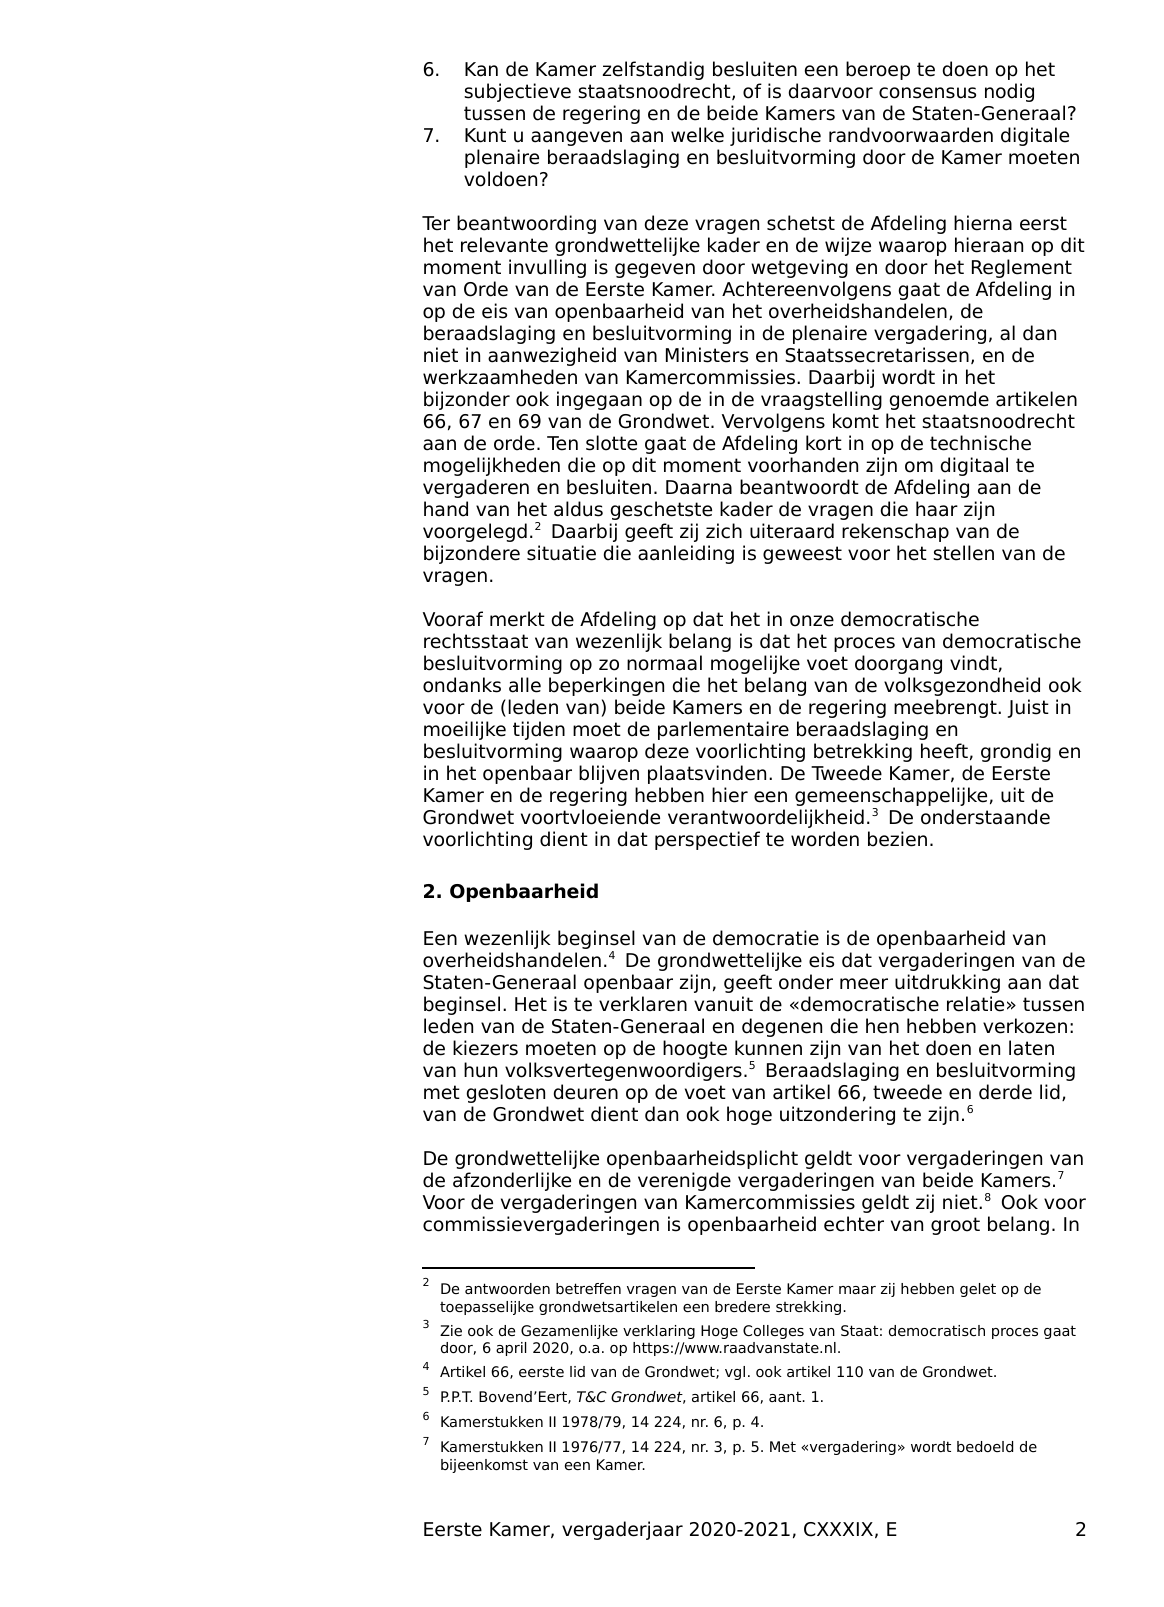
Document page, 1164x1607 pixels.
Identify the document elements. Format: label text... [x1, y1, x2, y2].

text 6. Kan de Kamer zelfstandig besluiten een beroep te doen op het subjectieve staatsnoodrecht, of is daarvoor consensus nodig tussen de regering en de beide Kamers van de Staten-Generaal? [422, 59, 1087, 125]
text Kamerstukken II 1978/79, 14 224, nr. 6, p. 4. [422, 1410, 1087, 1432]
subtitle 2. Openbaarheid [422, 881, 1087, 903]
text 7. Kunt u aangeven aan welke juridische randvoorwaarden digitale plenaire beraadslaging en besluitvorming door de Kamer moeten voldoen? [422, 125, 1087, 191]
text P.P.T. Bovend’Eert, T&C Grondwet, artikel 66, aant. 1. [422, 1385, 1087, 1407]
text De grondwettelijke openbaarheidsplicht geldt voor vergaderingen van de afzonderlijke en de verenigde vergaderingen van beide Kamers. Voor de vergaderingen van Kamercommissies geldt zij niet. Ook voor commissievergaderingen is openbaarheid echter van groot belang. In [422, 1148, 1087, 1236]
text Zie ook de Gezamenlijke verklaring Hoge Colleges van Staat: democratisch proces gaat door, 6 april 2020, o.a. op https://www.raadvanstate.nl. [422, 1318, 1087, 1357]
text Een wezenlijk beginsel van de democratie is de openbaarheid van overheidshandelen. De grondwettelijke eis dat vergaderingen van de Staten-Generaal openbaar zijn, geeft onder meer uitdrukking aan dat beginsel. Het is te verklaren vanuit de «democratische relatie» tussen leden van de Staten-Generaal en degenen die hen hebben verkozen: de kiezers moeten op de hoogte kunnen zijn van het doen en laten van hun volksvertegenwoordigers. Beraadslaging en besluitvorming met gesloten deuren op de voet van artikel 66, tweede en derde lid, van de Grondwet dient dan ook hoge uitzondering te zijn. [422, 928, 1087, 1126]
text De antwoorden betreffen vragen van de Eerste Kamer maar zij hebben gelet op de toepasselijke grondwetsartikelen een bredere strekking. [422, 1277, 1087, 1316]
text Artikel 66, eerste lid van de Grondwet; vgl. ook artikel 110 van de Grondwet. [422, 1360, 1087, 1382]
text Vooraf merkt de Afdeling op dat het in onze democratische rechtsstaat van wezenlijk belang is dat het proces van democratische besluitvorming op zo normaal mogelijke voet doorgang vindt, ondanks alle beperkingen die het belang van de volksgezondheid ook voor de (leden van) beide Kamers en de regering meebrengt. Juist in moeilijke tijden moet de parlementaire beraadslaging en besluitvorming waarop deze voorlichting betrekking heeft, grondig en in het openbaar blijven plaatsvinden. De Tweede Kamer, de Eerste Kamer en de regering hebben hier een gemeenschappelijke, uit de Grondwet voortvloeiende verantwoordelijkheid. De onderstaande voorlichting dient in dat perspectief te worden bezien. [422, 609, 1087, 851]
text Kamerstukken II 1976/77, 14 224, nr. 3, p. 5. Met «vergadering» wordt bedoeld de bijeenkomst van een Kamer. [422, 1435, 1087, 1474]
text Ter beantwoording van deze vragen schetst de Afdeling hierna eerst het relevante grondwettelijke kader en de wijze waarop hieraan op dit moment invulling is gegeven door wetgeving en door het Reglement van Orde van de Eerste Kamer. Achtereenvolgens gaat de Afdeling in op de eis van openbaarheid van het overheidshandelen, de beraadslaging en besluitvorming in de plenaire vergadering, al dan niet in aanwezigheid van Ministers en Staatssecretarissen, en de werkzaamheden van Kamercommissies. Daarbij wordt in het bijzonder ook ingegaan op de in de vraagstelling genoemde artikelen 66, 67 en 69 van de Grondwet. Vervolgens komt het staatsnoodrecht aan de orde. Ten slotte gaat de Afdeling kort in op de technische mogelijkheden die op dit moment voorhanden zijn om digitaal te vergaderen en besluiten. Daarna beantwoordt de Afdeling aan de hand van het aldus geschetste kader de vragen die haar zijn voorgelegd. Daarbij geeft zij zich uiteraard rekenschap van de bijzondere situatie die aanleiding is geweest voor het stellen van de vragen. [422, 213, 1087, 587]
